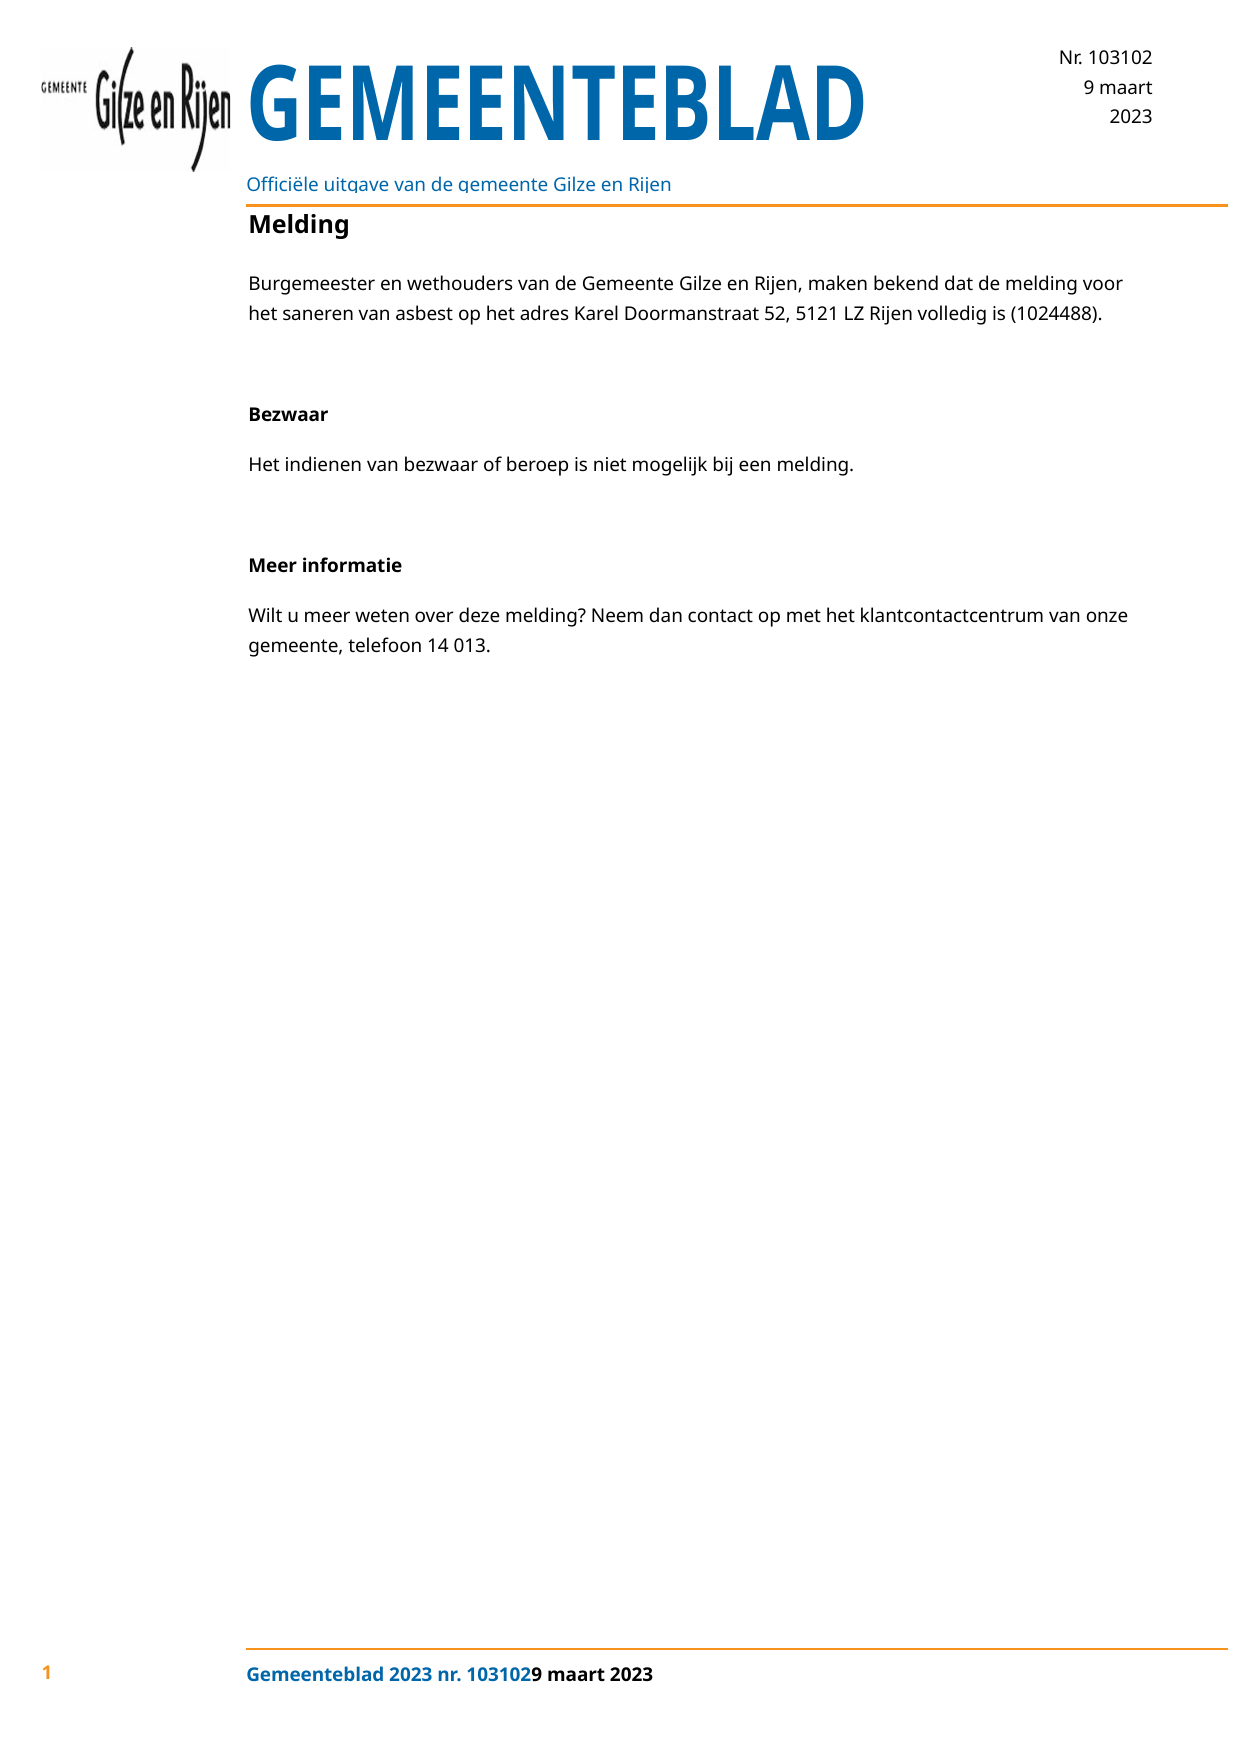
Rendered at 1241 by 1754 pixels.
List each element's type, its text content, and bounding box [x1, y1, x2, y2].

text Bezwaar [248, 401, 1152, 426]
text Burgemeester en wethouders van de Gemeente Gilze en Rijen, maken bekend dat de melding voor het saneren van asbest op het adres Karel Doormanstraat 52, 5121 LZ Rijen volledig is (1024488). [248, 270, 1152, 326]
text Meer informatie [248, 552, 1152, 578]
text Het indienen van bezwaar of beroep is niet mogelijk bij een melding. [248, 451, 1152, 477]
picture [41, 47, 231, 172]
text Melding [248, 207, 1152, 241]
text Wilt u meer weten over deze melding? Neem dan contact op met het klantcontactcentrum van onze gemeente, telefoon 14 013. [248, 602, 1152, 658]
